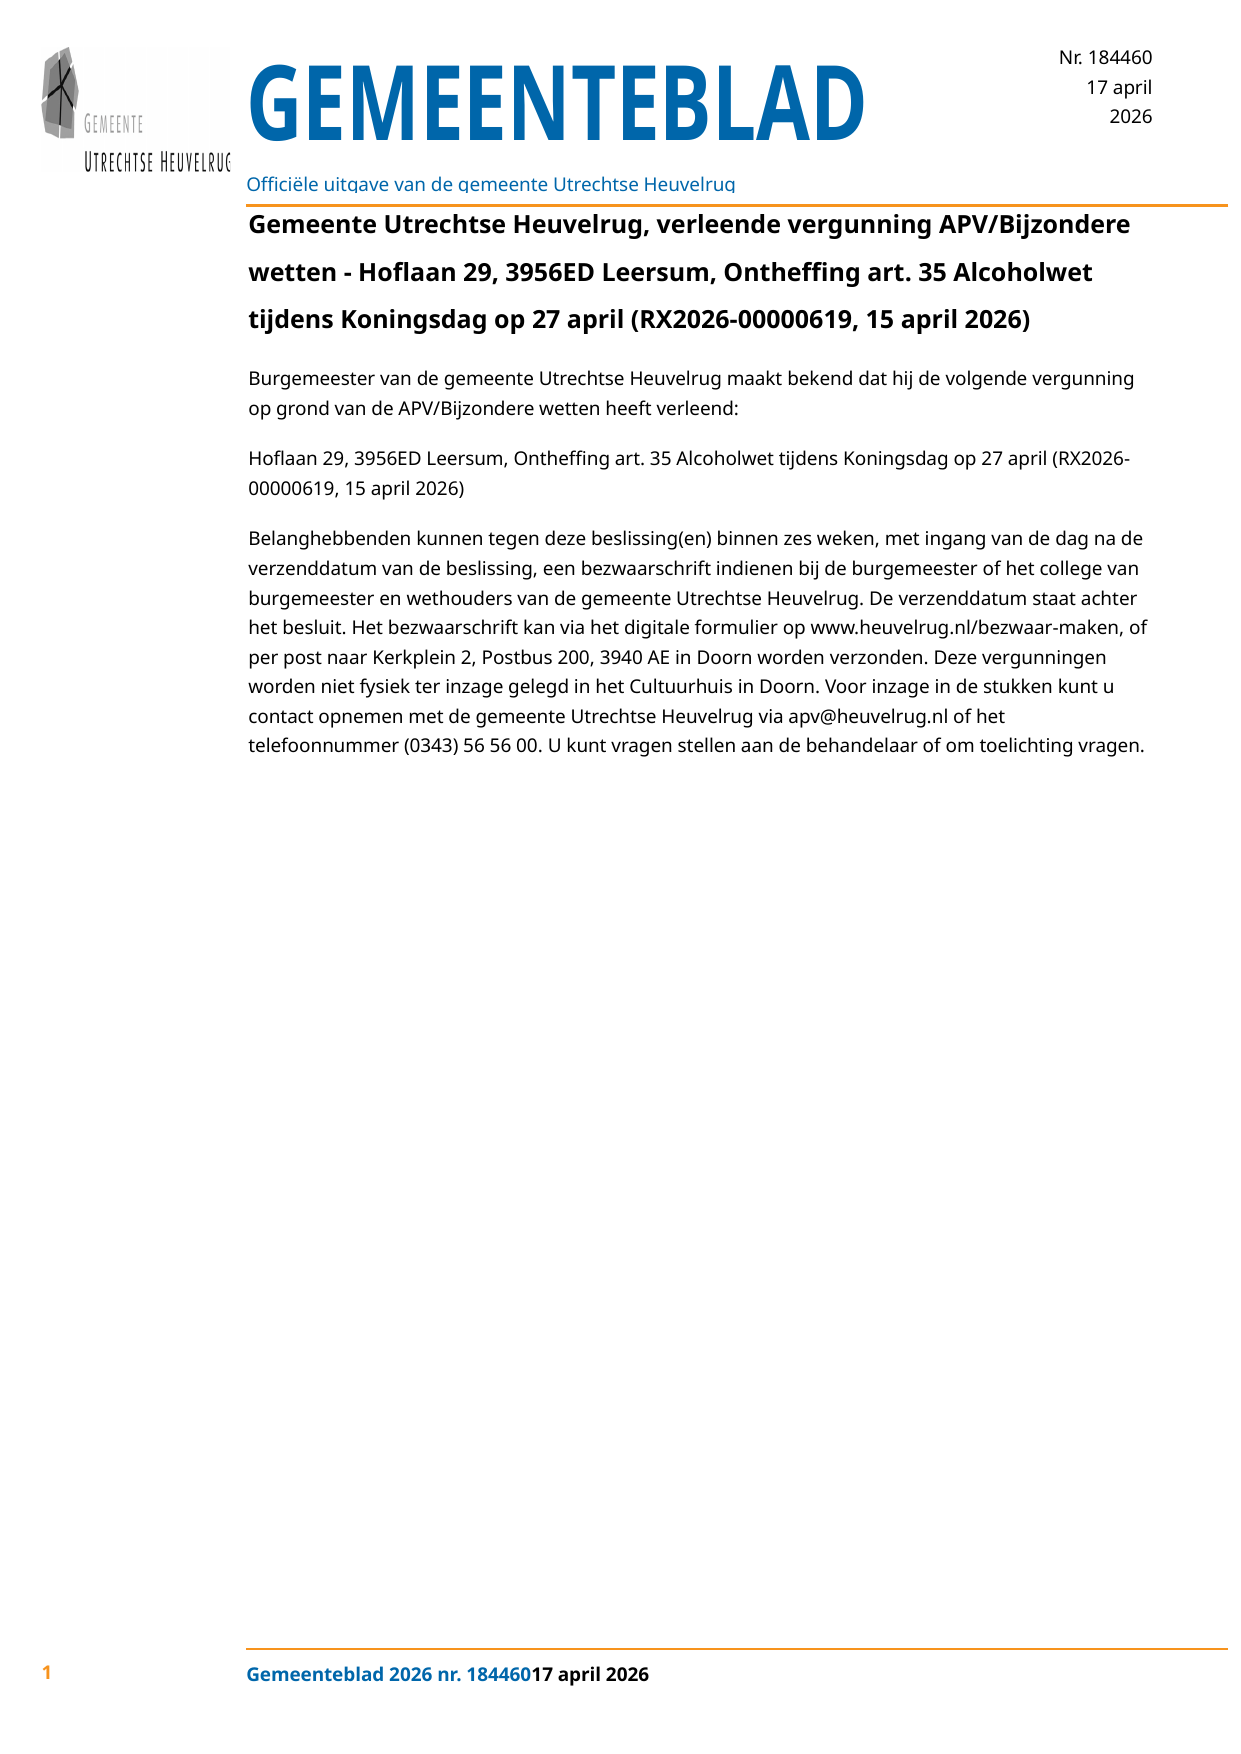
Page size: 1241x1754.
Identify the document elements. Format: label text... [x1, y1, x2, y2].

text Belanghebbenden kunnen tegen deze beslissing(en) binnen zes weken, met ingang van de dag na de verzenddatum van de beslissing, een bezwaarschrift indienen bij de burgemeester of het college van burgemeester en wethouders van de gemeente Utrechtse Heuvelrug. De verzenddatum staat achter het besluit. Het bezwaarschrift kan via het digitale formulier op www.heuvelrug.nl/bezwaar-maken, of per post naar Kerkplein 2, Postbus 200, 3940 AE in Doorn worden verzonden. Deze vergunningen worden niet fysiek ter inzage gelegd in het Cultuurhuis in Doorn. Voor inzage in de stukken kunt u contact opnemen met de gemeente Utrechtse Heuvelrug via apv@heuvelrug.nl of het telefoonnummer (0343) 56 56 00. U kunt vragen stellen aan de behandelaar of om toelichting vragen. [248, 526, 1152, 758]
text Burgemeester van de gemeente Utrechtse Heuvelrug maakt bekend dat hij de volgende vergunning op grond van de APV/Bijzondere wetten heeft verleend: [248, 366, 1152, 421]
text Hoflaan 29, 3956ED Leersum, Ontheffing art. 35 Alcoholwet tijdens Koningsdag op 27 april (RX2026-00000619, 15 april 2026) [248, 446, 1152, 501]
picture [41, 47, 231, 172]
text Gemeente Utrechtse Heuvelrug, verleende vergunning APV/Bijzondere wetten - Hoflaan 29, 3956ED Leersum, Ontheffing art. 35 Alcoholwet tijdens Koningsdag op 27 april (RX2026-00000619, 15 april 2026) [248, 207, 1152, 336]
